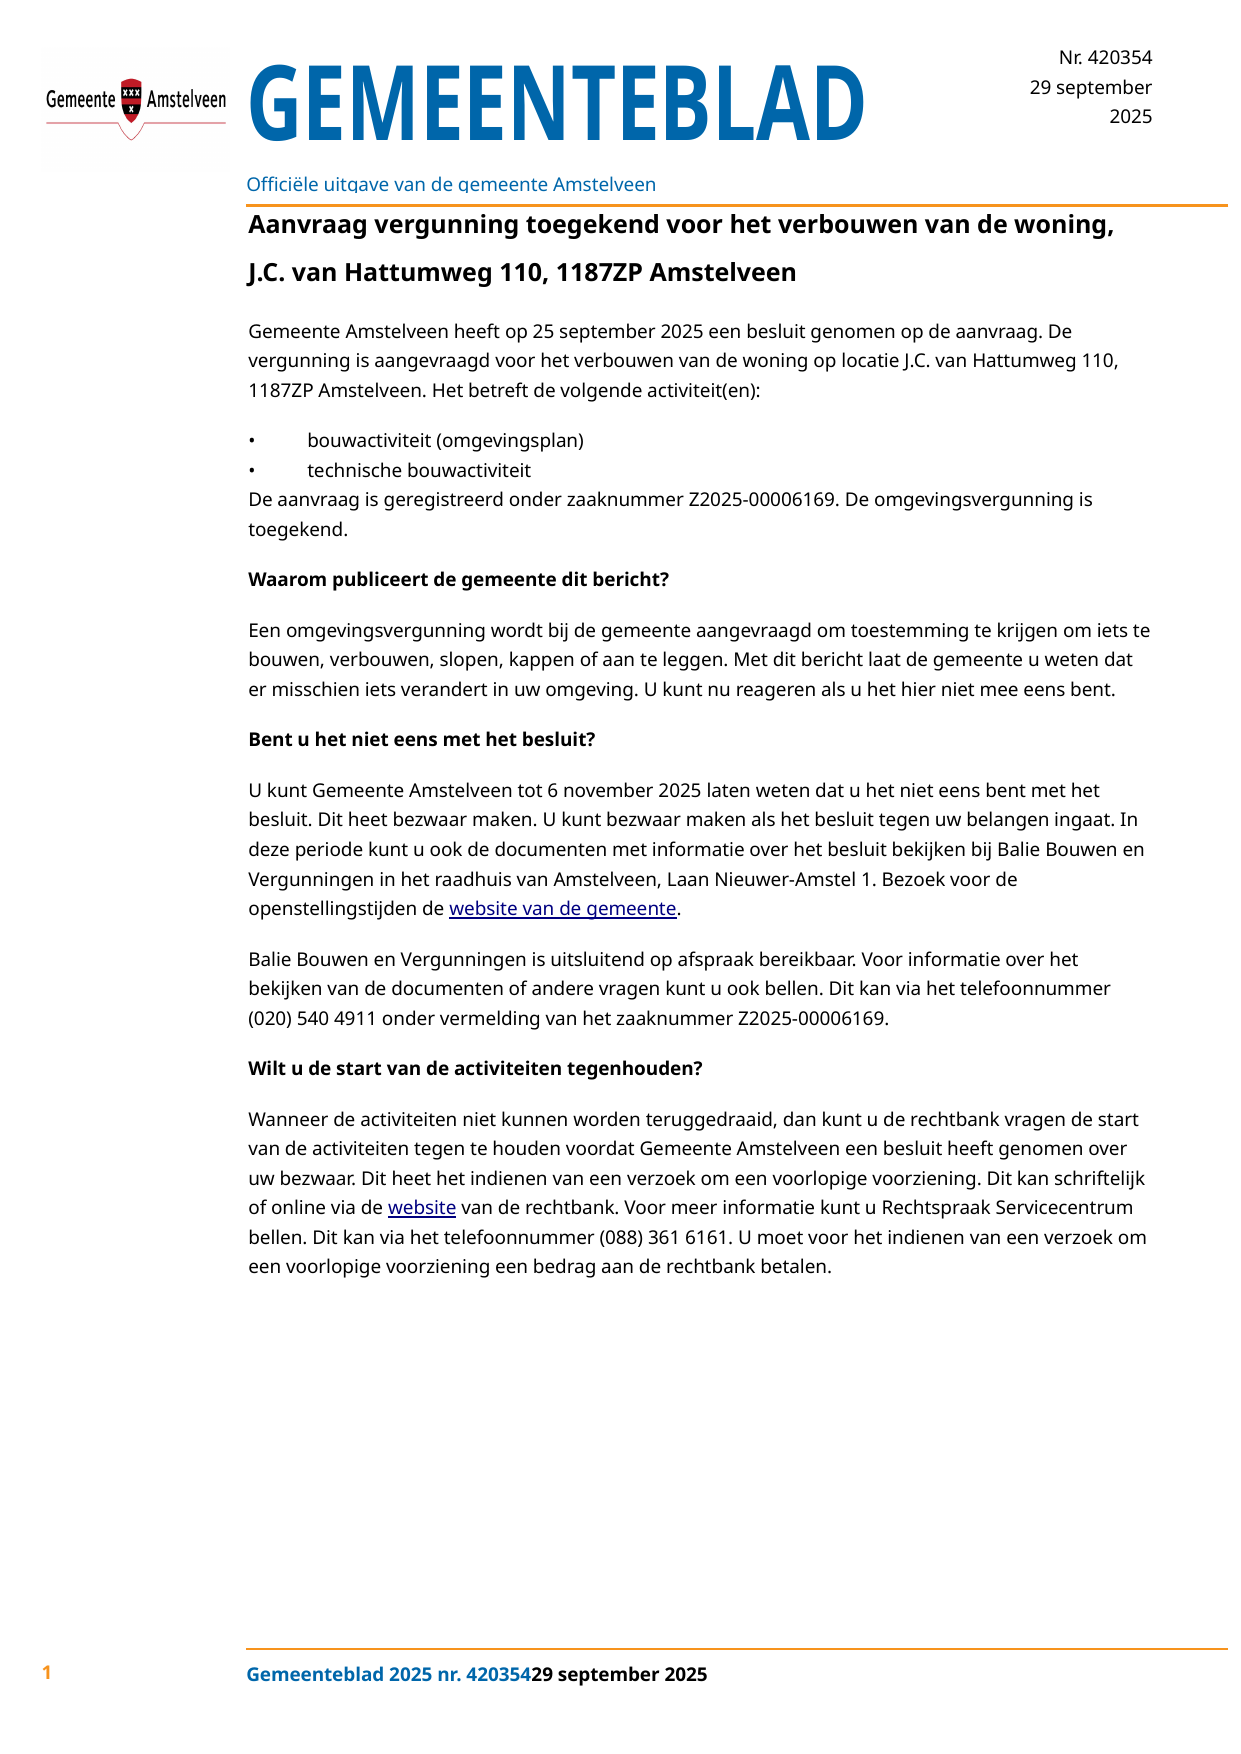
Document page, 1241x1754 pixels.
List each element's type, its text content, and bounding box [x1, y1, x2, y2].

text Gemeente Amstelveen heeft op 25 september 2025 een besluit genomen op de aanvraag. De vergunning is aangevraagd voor het verbouwen van de woning op locatie J.C. van Hattumweg 110, 1187ZP Amstelveen. Het betreft de volgende activiteit(en): [248, 318, 1152, 403]
text Aanvraag vergunning toegekend voor het verbouwen van de woning, J.C. van Hattumweg 110, 1187ZP Amstelveen [248, 207, 1152, 288]
list technische bouwactiviteit [248, 457, 1152, 483]
text De aanvraag is geregistreerd onder zaaknummer Z2025-00006169. De omgevingsvergunning is toegekend. [248, 487, 1152, 542]
text Balie Bouwen en Vergunningen is uitsluitend op afspraak bereikbaar. Voor informatie over het bekijken van de documenten of andere vragen kunt u ook bellen. Dit kan via het telefoonnummer (020) 540 4911 onder vermelding van het zaaknummer Z2025-00006169. [248, 946, 1152, 1031]
text Bent u het niet eens met het besluit? [248, 727, 1152, 752]
text U kunt Gemeente Amstelveen tot 6 november 2025 laten weten dat u het niet eens bent met het besluit. Dit heet bezwaar maken. U kunt bezwaar maken als het besluit tegen uw belangen ingaat. In deze periode kunt u ook de documenten met informatie over het besluit bekijken bij Balie Bouwen en Vergunningen in het raadhuis van Amstelveen, Laan Nieuwer-Amstel 1. Bezoek voor de openstellingstijden de website van de gemeente. [248, 777, 1152, 921]
list bouwactiviteit (omgevingsplan) [248, 427, 1152, 453]
text Een omgevingsvergunning wordt bij de gemeente aangevraagd om toestemming te krijgen om iets te bouwen, verbouwen, slopen, kappen of aan te leggen. Met dit bericht laat de gemeente u weten dat er misschien iets verandert in uw omgeving. U kunt nu reageren als u het hier niet mee eens bent. [248, 617, 1152, 702]
text Wanneer de activiteiten niet kunnen worden teruggedraaid, dan kunt u de rechtbank vragen de start van de activiteiten tegen te houden voordat Gemeente Amstelveen een besluit heeft genomen over uw bezwaar. Dit heet het indienen van een verzoek om een voorlopige voorziening. Dit kan schriftelijk of online via de website van de rechtbank. Voor meer informatie kunt u Rechtspraak Servicecentrum bellen. Dit kan via het telefoonnummer (088) 361 6161. U moet voor het indienen van een verzoek om een voorlopige voorziening een bedrag aan de rechtbank betalen. [248, 1106, 1152, 1279]
text Wilt u de start van de activiteiten tegenhouden? [248, 1055, 1152, 1081]
picture [41, 47, 231, 172]
text Waarom publiceert de gemeente dit bericht? [248, 567, 1152, 592]
